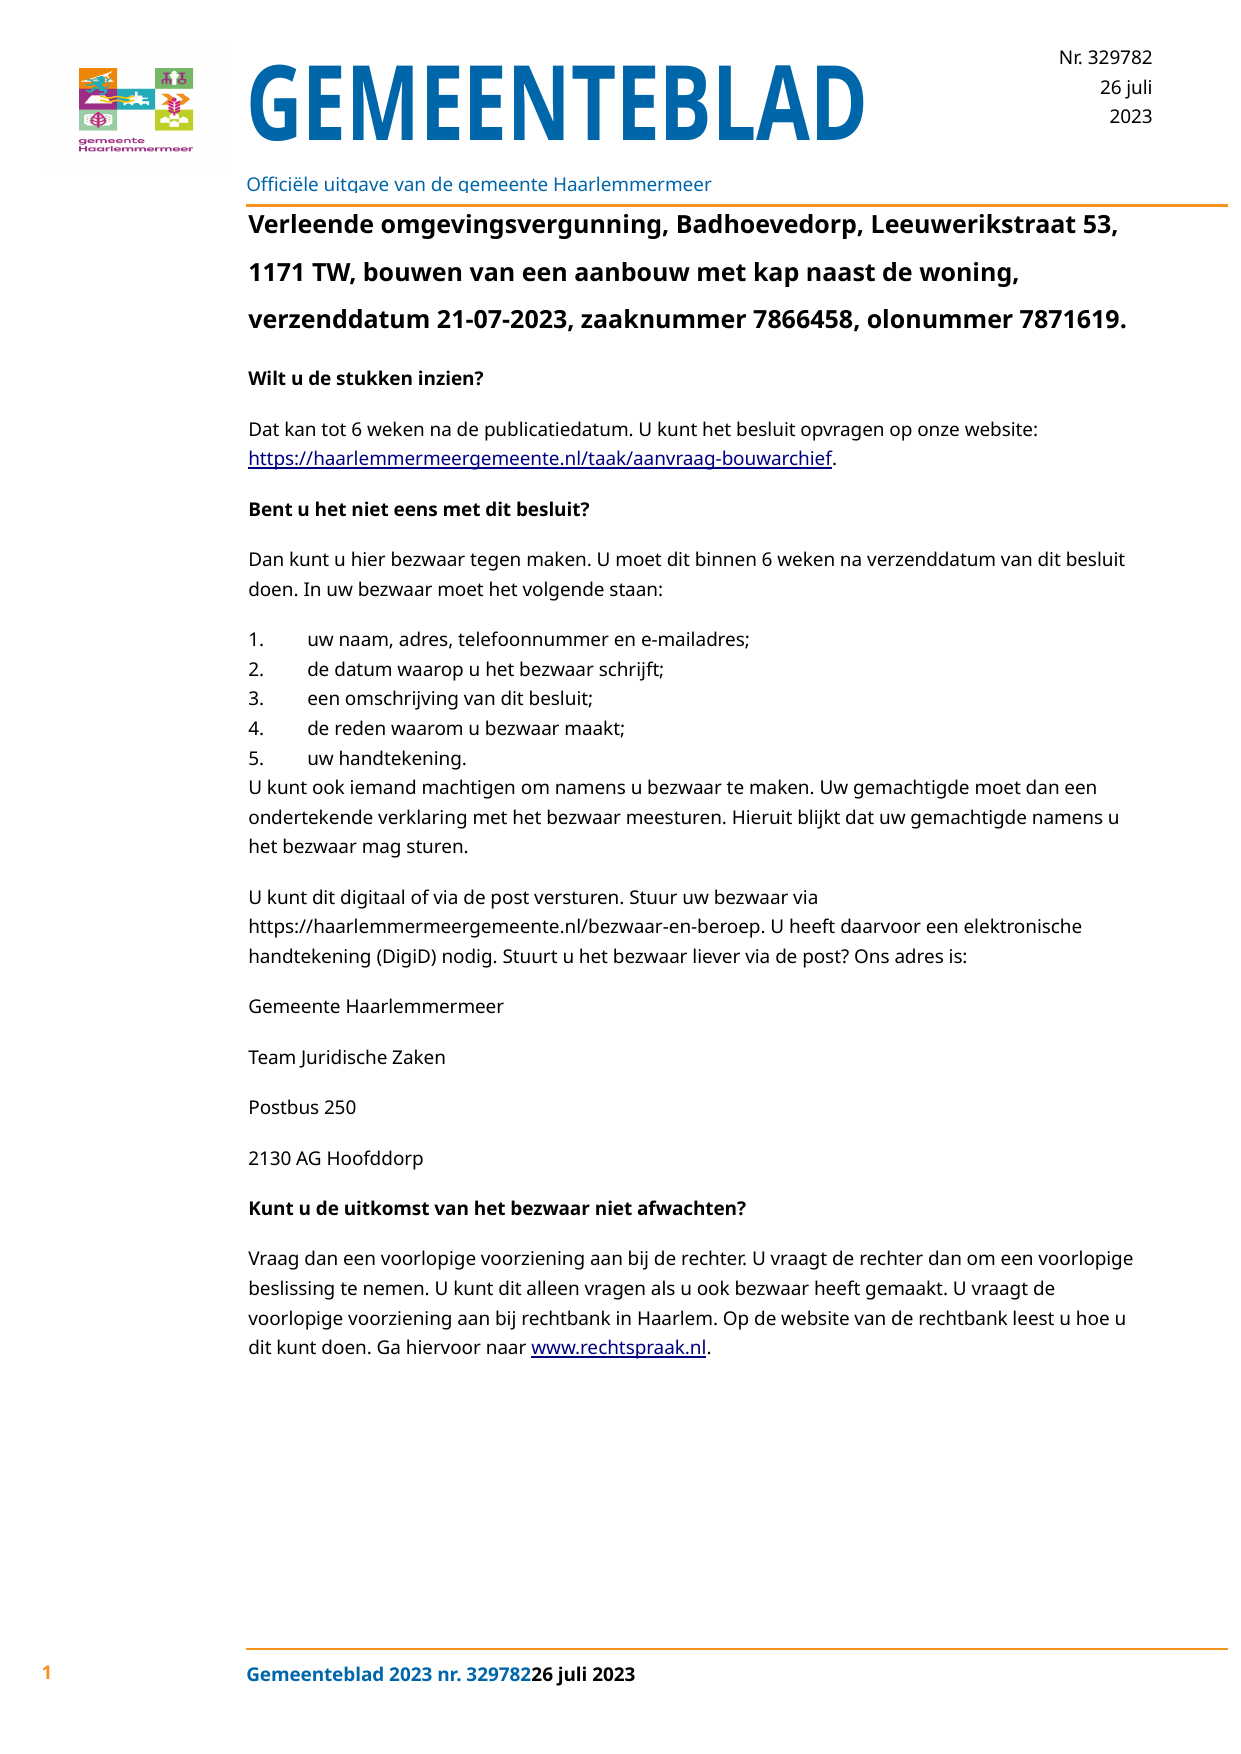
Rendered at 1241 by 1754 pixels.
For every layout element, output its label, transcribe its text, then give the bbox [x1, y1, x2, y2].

text Dat kan tot 6 weken na de publicatiedatum. U kunt het besluit opvragen op onze website: https://haarlemmermeergemeente.nl/taak/aanvraag-bouwarchief. [248, 416, 1152, 471]
picture [41, 47, 231, 172]
list een omschrijving van dit besluit; [248, 686, 1152, 711]
text 2130 AG Hoofddorp [248, 1145, 1152, 1170]
text U kunt ook iemand machtigen om namens u bezwaar te maken. Uw gemachtigde moet dan een ondertekende verklaring met het bezwaar meesturen. Hieruit blijkt dat uw gemachtigde namens u het bezwaar mag sturen. [248, 774, 1152, 859]
list uw naam, adres, telefoonnummer en e-mailadres; [248, 626, 1152, 652]
text U kunt dit digitaal of via de post versturen. Stuur uw bezwaar via https://haarlemmermeergemeente.nl/bezwaar-en-beroep. U heeft daarvoor een elektronische handtekening (DigiD) nodig. Stuurt u het bezwaar liever via de post? Ons adres is: [248, 884, 1152, 969]
text Verleende omgevingsvergunning, Badhoevedorp, Leeuwerikstraat 53, 1171 TW, bouwen van een aanbouw met kap naast de woning, verzenddatum 21-07-2023, zaaknummer 7866458, olonummer 7871619. [248, 207, 1152, 336]
list uw handtekening. [248, 745, 1152, 770]
text Wilt u de stukken inzien? [248, 366, 1152, 391]
text Kunt u de uitkomst van het bezwaar niet afwachten? [248, 1195, 1152, 1221]
text Vraag dan een voorlopige voorziening aan bij de rechter. U vraagt de rechter dan om een voorlopige beslissing te nemen. U kunt dit alleen vragen als u ook bezwaar heeft gemaakt. U vraagt de voorlopige voorziening aan bij rechtbank in Haarlem. Op de website van de rechtbank leest u hoe u dit kunt doen. Ga hiervoor naar www.rechtspraak.nl. [248, 1246, 1152, 1360]
text Bent u het niet eens met dit besluit? [248, 496, 1152, 522]
text Dan kunt u hier bezwaar tegen maken. U moet dit binnen 6 weken na verzenddatum van dit besluit doen. In uw bezwaar moet het volgende staan: [248, 546, 1152, 602]
text Postbus 250 [248, 1094, 1152, 1120]
list de datum waarop u het bezwaar schrijft; [248, 656, 1152, 682]
text Team Juridische Zaken [248, 1044, 1152, 1069]
text Gemeente Haarlemmermeer [248, 993, 1152, 1019]
list de reden waarom u bezwaar maakt; [248, 715, 1152, 741]
